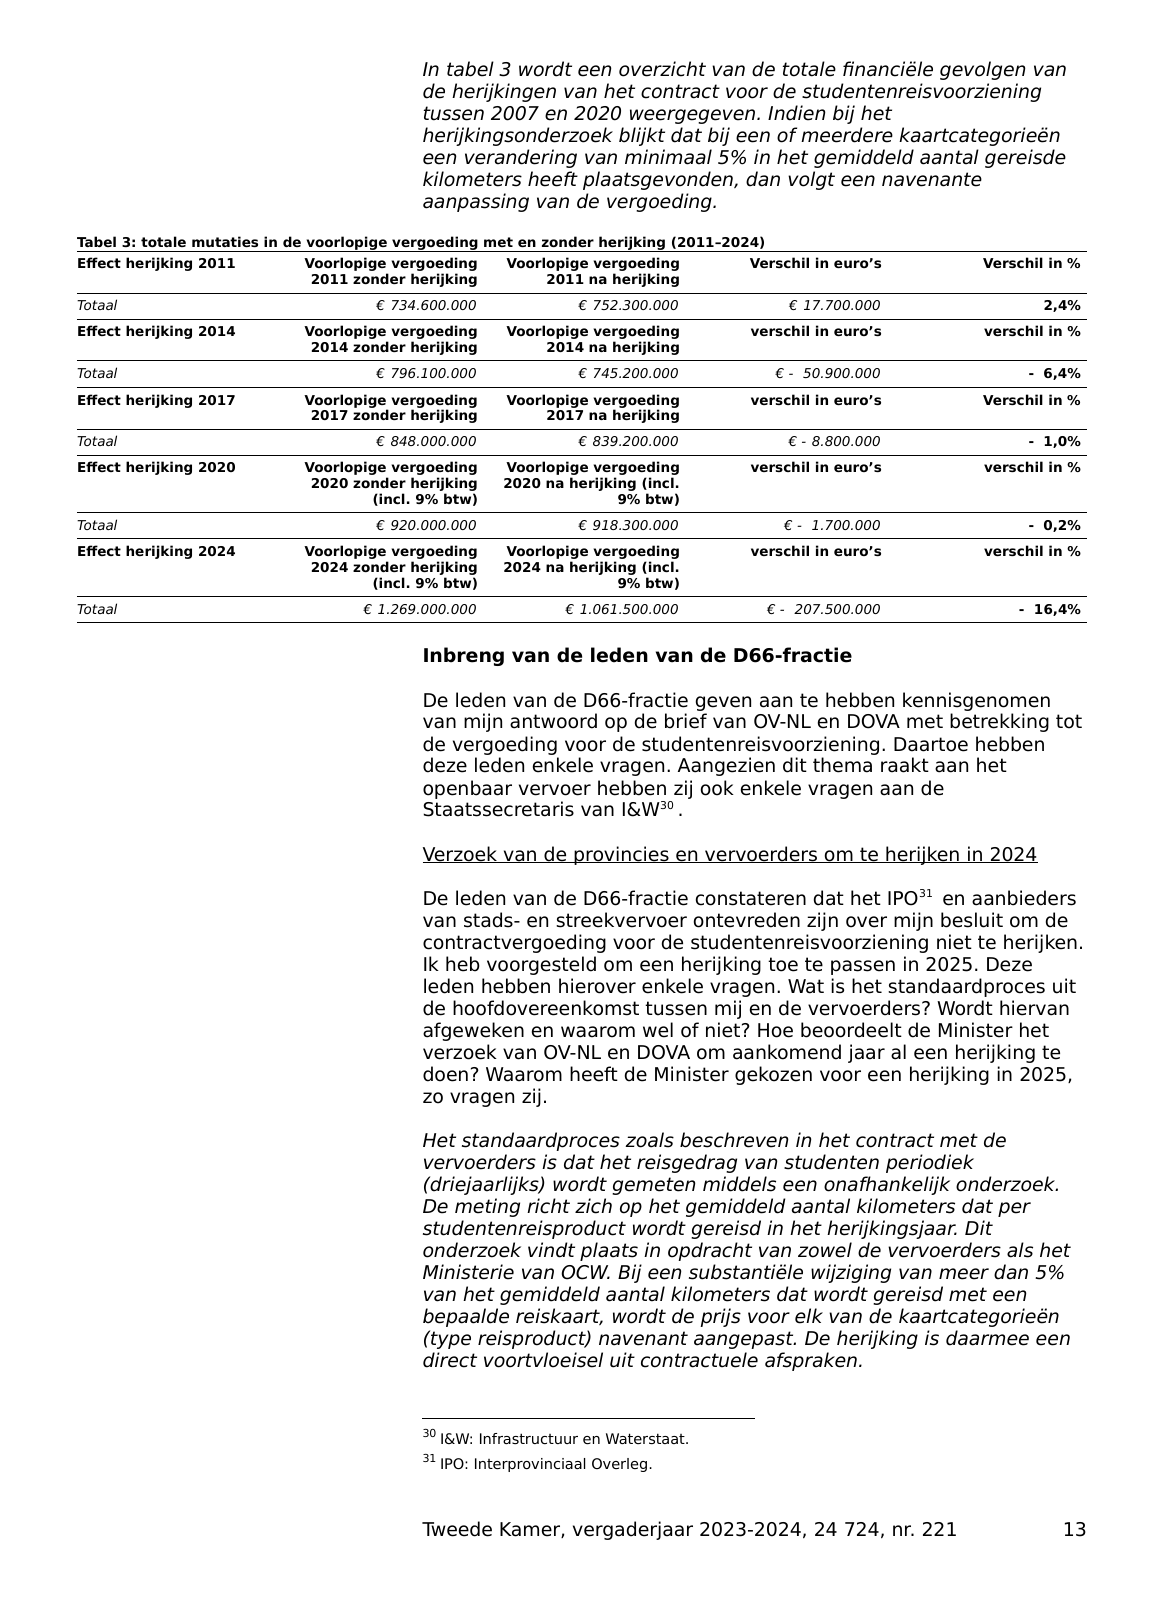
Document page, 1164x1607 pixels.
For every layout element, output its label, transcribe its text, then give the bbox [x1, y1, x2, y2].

table_cell € - 1.700.000 [686, 513, 888, 538]
table_cell € - 50.900.000 [686, 361, 888, 387]
table_cell Voorlopige vergoeding 2017 zonder herijking [282, 388, 484, 428]
table_cell € 745.200.000 [484, 361, 686, 387]
table_cell Voorlopige vergoeding 2014 zonder herijking [282, 320, 484, 360]
table_cell € 839.200.000 [484, 430, 686, 454]
table_cell € 918.300.000 [484, 513, 686, 538]
table_cell Voorlopige vergoeding 2011 na herijking [484, 252, 686, 292]
subtitle Inbreng van de leden van de D66-fractie [422, 645, 1087, 667]
table_cell Voorlopige vergoeding 2017 na herijking [484, 388, 686, 428]
text In tabel 3 wordt een overzicht van de totale financiële gevolgen van de herijkingen van het contract voor de studentenreisvoorziening tussen 2007 en 2020 weergegeven. Indien bij het herijkingsonderzoek blijkt dat bij een of meerdere kaartcategorieën een verandering van minimaal 5% in het gemiddeld aantal gereisde kilometers heeft plaatsgevonden, dan volgt een navenante aanpassing van de vergoeding. [422, 59, 1087, 213]
table_cell Voorlopige vergoeding 2020 zonder herijking (incl. 9% btw) [282, 456, 484, 512]
table_cell Effect herijking 2020 [77, 456, 282, 512]
subtitle Verzoek van de provincies en vervoerders om te herijken in 2024 [422, 843, 1087, 866]
table_cell Totaal [77, 430, 282, 454]
text De leden van de D66-fractie geven aan te hebben kennisgenomen van mijn antwoord op de brief van OV-NL en DOVA met betrekking tot de vergoeding voor de studentenreisvoorziening. Daartoe hebben deze leden enkele vragen. Aangezien dit thema raakt aan het openbaar vervoer hebben zij ook enkele vragen aan de Staatssecretaris van I&W. [422, 689, 1087, 821]
text I&W: Infrastructuur en Waterstaat. [422, 1427, 1087, 1449]
table_cell - 6,4% [888, 361, 1087, 387]
table_cell € 796.100.000 [282, 361, 484, 387]
table_cell verschil in % [888, 539, 1087, 596]
table_cell Totaal [77, 513, 282, 538]
table_cell € 1.061.500.000 [484, 597, 686, 622]
table_cell verschil in % [888, 456, 1087, 512]
table_cell Effect herijking 2011 [77, 252, 282, 292]
table_cell € - 8.800.000 [686, 430, 888, 454]
table_cell Voorlopige vergoeding 2014 na herijking [484, 320, 686, 360]
table_cell Totaal [77, 294, 282, 318]
table_cell Verschil in euro’s [686, 252, 888, 292]
table_cell - 1,0% [888, 430, 1087, 454]
table_cell Voorlopige vergoeding 2020 na herijking (incl. 9% btw) [484, 456, 686, 512]
table_cell verschil in % [888, 320, 1087, 360]
table_cell - 0,2% [888, 513, 1087, 538]
table_cell € - 207.500.000 [686, 597, 888, 622]
table_cell Verschil in % [888, 252, 1087, 292]
table_cell Voorlopige vergoeding 2024 na herijking (incl. 9% btw) [484, 539, 686, 596]
table_header Tabel 3: totale mutaties in de voorlopige vergoeding met en zonder herijking (2011–2024) [77, 235, 1087, 251]
table_cell € 920.000.000 [282, 513, 484, 538]
table_cell Totaal [77, 361, 282, 387]
table_cell Effect herijking 2017 [77, 388, 282, 428]
table_cell verschil in euro’s [686, 456, 888, 512]
table_cell - 16,4% [888, 597, 1087, 622]
table_cell € 752.300.000 [484, 294, 686, 318]
table_cell Effect herijking 2024 [77, 539, 282, 596]
table_cell Voorlopige vergoeding 2024 zonder herijking (incl. 9% btw) [282, 539, 484, 596]
text Het standaardproces zoals beschreven in het contract met de vervoerders is dat het reisgedrag van studenten periodiek (driejaarlijks) wordt gemeten middels een onafhankelijk onderzoek. De meting richt zich op het gemiddeld aantal kilometers dat per studentenreisproduct wordt gereisd in het herijkingsjaar. Dit onderzoek vindt plaats in opdracht van zowel de vervoerders als het Ministerie van OCW. Bij een substantiële wijziging van meer dan 5% van het gemiddeld aantal kilometers dat wordt gereisd met een bepaalde reiskaart, wordt de prijs voor elk van de kaartcategorieën (type reisproduct) navenant aangepast. De herijking is daarmee een direct voortvloeisel uit contractuele afspraken. [422, 1130, 1087, 1371]
table_cell € 1.269.000.000 [282, 597, 484, 622]
table_cell verschil in euro’s [686, 320, 888, 360]
table_cell Totaal [77, 597, 282, 622]
table_cell € 17.700.000 [686, 294, 888, 318]
text IPO: Interprovinciaal Overleg. [422, 1452, 1087, 1474]
table_cell verschil in euro’s [686, 539, 888, 596]
table_cell € 734.600.000 [282, 294, 484, 318]
table_cell € 848.000.000 [282, 430, 484, 454]
text De leden van de D66-fractie constateren dat het IPO en aanbieders van stads- en streekvervoer ontevreden zijn over mijn besluit om de contractvergoeding voor de studentenreisvoorziening niet te herijken. Ik heb voorgesteld om een herijking toe te passen in 2025. Deze leden hebben hierover enkele vragen. Wat is het standaardproces uit de hoofdovereenkomst tussen mij en de vervoerders? Wordt hiervan afgeweken en waarom wel of niet? Hoe beoordeelt de Minister het verzoek van OV-NL en DOVA om aankomend jaar al een herijking te doen? Waarom heeft de Minister gekozen voor een herijking in 2025, zo vragen zij. [422, 888, 1087, 1107]
table_cell verschil in euro’s [686, 388, 888, 428]
table_cell Verschil in % [888, 388, 1087, 428]
table_cell Voorlopige vergoeding 2011 zonder herijking [282, 252, 484, 292]
table_cell 2,4% [888, 294, 1087, 318]
table_cell Effect herijking 2014 [77, 320, 282, 360]
